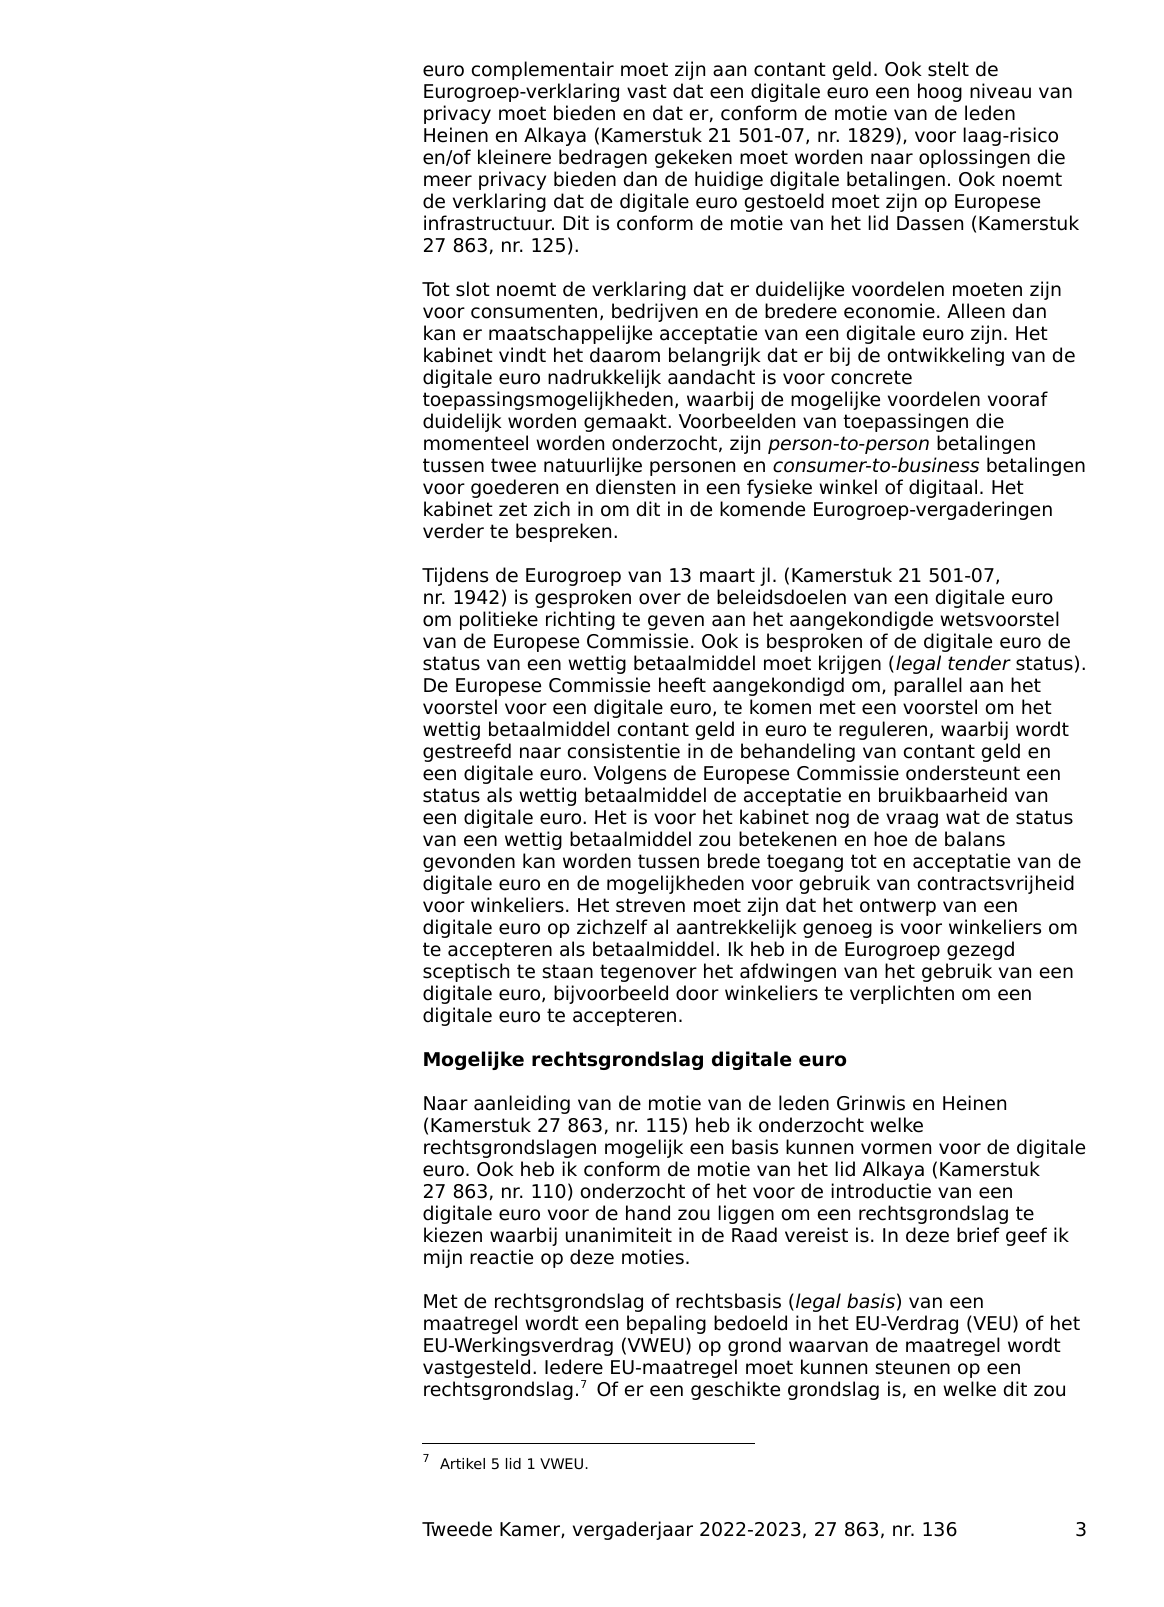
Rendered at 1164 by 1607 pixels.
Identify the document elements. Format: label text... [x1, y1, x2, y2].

text Tot slot noemt de verklaring dat er duidelijke voordelen moeten zijn voor consumenten, bedrijven en de bredere economie. Alleen dan kan er maatschappelijke acceptatie van een digitale euro zijn. Het kabinet vindt het daarom belangrijk dat er bij de ontwikkeling van de digitale euro nadrukkelijk aandacht is voor concrete toepassingsmogelijkheden, waarbij de mogelijke voordelen vooraf duidelijk worden gemaakt. Voorbeelden van toepassingen die momenteel worden onderzocht, zijn person-to-person betalingen tussen twee natuurlijke personen en consumer-to-business betalingen voor goederen en diensten in een fysieke winkel of digitaal. Het kabinet zet zich in om dit in de komende Eurogroep-vergaderingen verder te bespreken. [422, 279, 1087, 543]
subtitle Mogelijke rechtsgrondslag digitale euro [422, 1049, 1087, 1071]
text Tijdens de Eurogroep van 13 maart jl. (Kamerstuk 21 501-07, nr. 1942) is gesproken over de beleidsdoelen van een digitale euro om politieke richting te geven aan het aangekondigde wetsvoorstel van de Europese Commissie. Ook is besproken of de digitale euro de status van een wettig betaalmiddel moet krijgen (legal tender status). De Europese Commissie heeft aangekondigd om, parallel aan het voorstel voor een digitale euro, te komen met een voorstel om het wettig betaalmiddel contant geld in euro te reguleren, waarbij wordt gestreefd naar consistentie in de behandeling van contant geld en een digitale euro. Volgens de Europese Commissie ondersteunt een status als wettig betaalmiddel de acceptatie en bruikbaarheid van een digitale euro. Het is voor het kabinet nog de vraag wat de status van een wettig betaalmiddel zou betekenen en hoe de balans gevonden kan worden tussen brede toegang tot en acceptatie van de digitale euro en de mogelijkheden voor gebruik van contractsvrijheid voor winkeliers. Het streven moet zijn dat het ontwerp van een digitale euro op zichzelf al aantrekkelijk genoeg is voor winkeliers om te accepteren als betaalmiddel. Ik heb in de Eurogroep gezegd sceptisch te staan tegenover het afdwingen van het gebruik van een digitale euro, bijvoorbeeld door winkeliers te verplichten om een digitale euro te accepteren. [422, 565, 1087, 1027]
text Met de rechtsgrondslag of rechtsbasis (legal basis) van een maatregel wordt een bepaling bedoeld in het EU-Verdrag (VEU) of het EU-Werkingsverdrag (VWEU) op grond waarvan de maatregel wordt vastgesteld. Iedere EU-maatregel moet kunnen steunen op een rechtsgrondslag. Of er een geschikte grondslag is, en welke dit zou [422, 1291, 1087, 1401]
text euro complementair moet zijn aan contant geld. Ook stelt de Eurogroep-verklaring vast dat een digitale euro een hoog niveau van privacy moet bieden en dat er, conform de motie van de leden Heinen en Alkaya (Kamerstuk 21 501-07, nr. 1829), voor laag-risico en/of kleinere bedragen gekeken moet worden naar oplossingen die meer privacy bieden dan de huidige digitale betalingen. Ook noemt de verklaring dat de digitale euro gestoeld moet zijn op Europese infrastructuur. Dit is conform de motie van het lid Dassen (Kamerstuk 27 863, nr. 125). [422, 59, 1087, 257]
text Artikel 5 lid 1 VWEU. [422, 1452, 1087, 1474]
text Naar aanleiding van de motie van de leden Grinwis en Heinen (Kamerstuk 27 863, nr. 115) heb ik onderzocht welke rechtsgrondslagen mogelijk een basis kunnen vormen voor de digitale euro. Ook heb ik conform de motie van het lid Alkaya (Kamerstuk 27 863, nr. 110) onderzocht of het voor de introductie van een digitale euro voor de hand zou liggen om een rechtsgrondslag te kiezen waarbij unanimiteit in de Raad vereist is. In deze brief geef ik mijn reactie op deze moties. [422, 1093, 1087, 1269]
